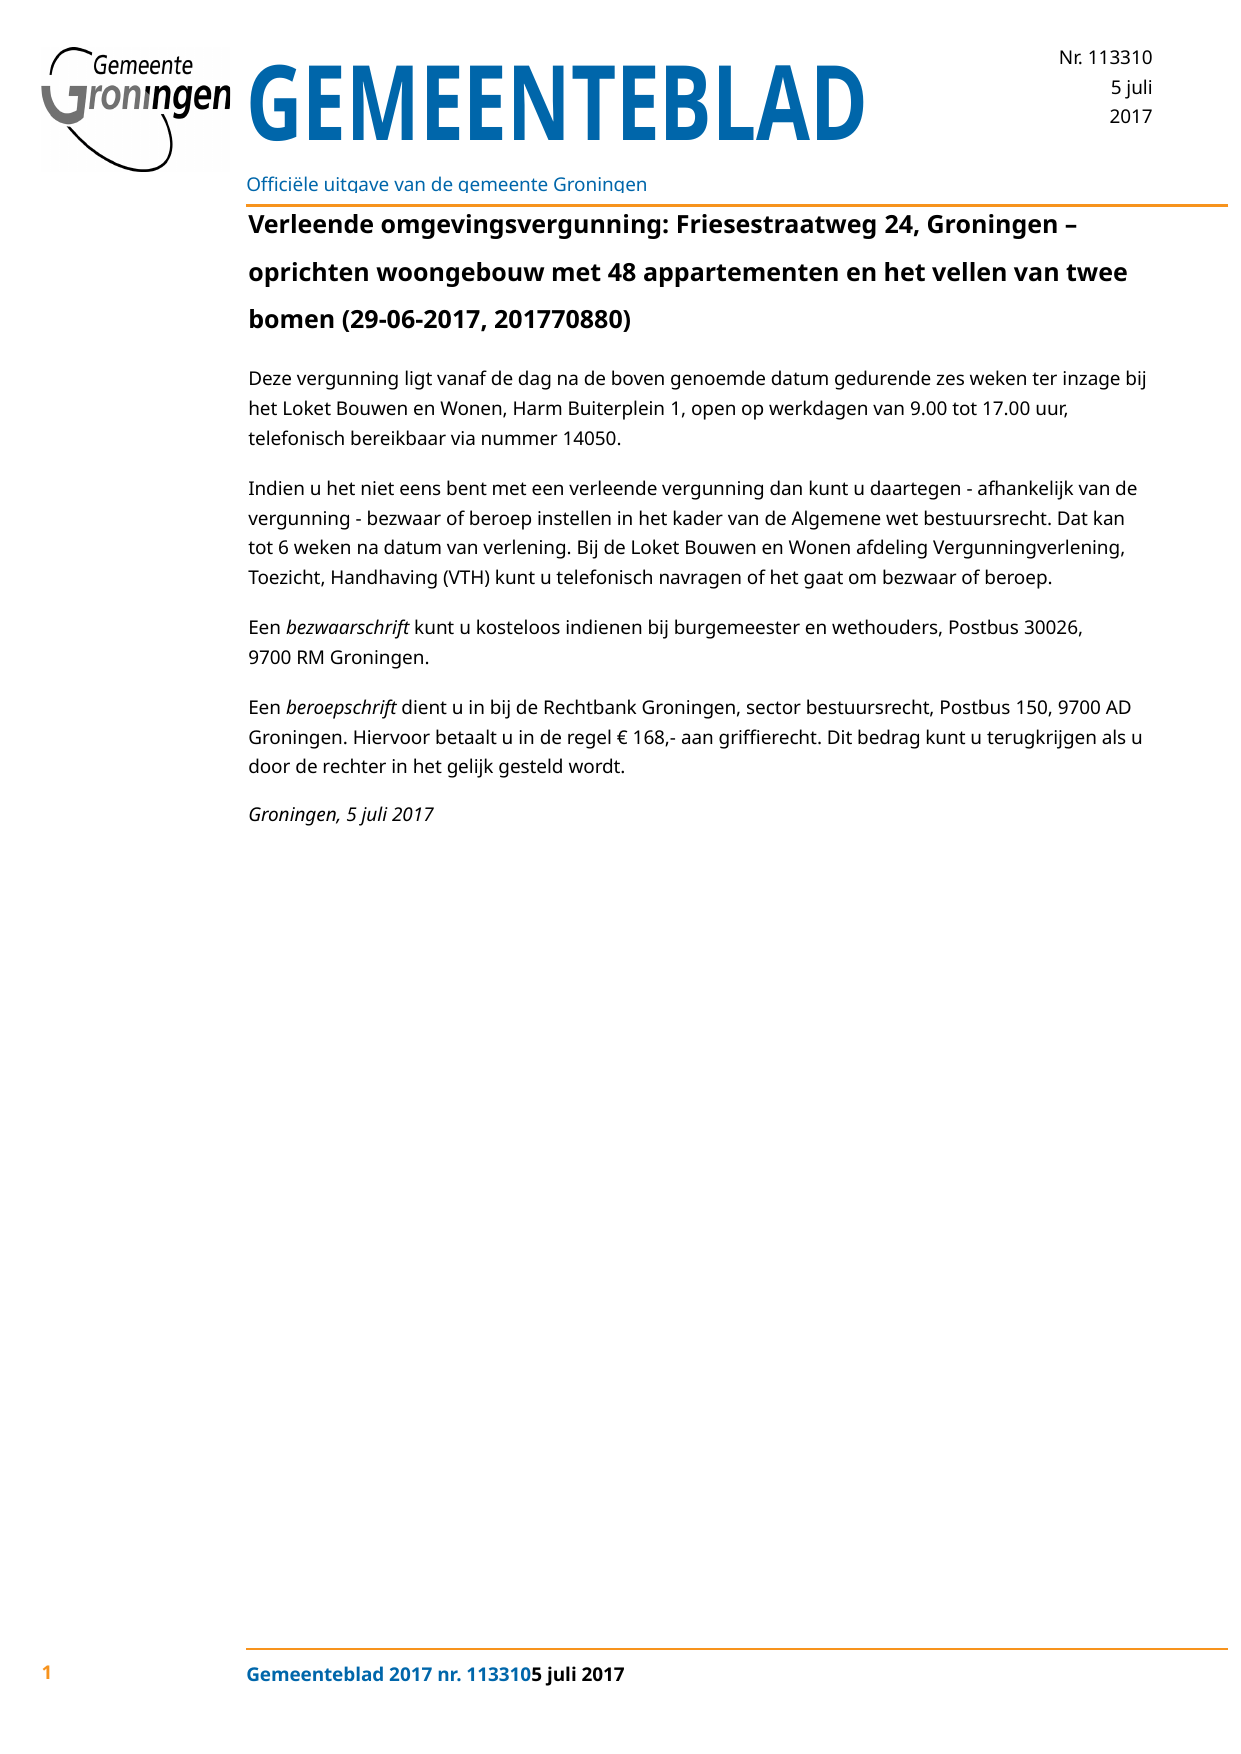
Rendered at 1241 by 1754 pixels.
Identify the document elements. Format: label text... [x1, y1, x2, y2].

text Verleende omgevingsvergunning: Friesestraatweg 24, Groningen – oprichten woongebouw met 48 appartementen en het vellen van twee bomen (29-06-2017, 201770880) [248, 207, 1152, 336]
text Een bezwaarschrift kunt u kosteloos indienen bij burgemeester en wethouders, Postbus 30026, 9700 RM Groningen. [248, 614, 1152, 669]
picture [41, 47, 231, 172]
text Een beroepschrift dient u in bij de Rechtbank Groningen, sector bestuursrecht, Postbus 150, 9700 AD Groningen. Hiervoor betaalt u in de regel € 168,- aan griffierecht. Dit bedrag kunt u terugkrijgen als u door de rechter in het gelijk gesteld wordt. [248, 694, 1152, 779]
text Indien u het niet eens bent met een verleende vergunning dan kunt u daartegen - afhankelijk van de vergunning - bezwaar of beroep instellen in het kader van de Algemene wet bestuursrecht. Dat kan tot 6 weken na datum van verlening. Bij de Loket Bouwen en Wonen afdeling Vergunningverlening, Toezicht, Handhaving (VTH) kunt u telefonisch navragen of het gaat om bezwaar of beroep. [248, 475, 1152, 589]
text Deze vergunning ligt vanaf de dag na de boven genoemde datum gedurende zes weken ter inzage bij het Loket Bouwen en Wonen, Harm Buiterplein 1, open op werkdagen van 9.00 tot 17.00 uur, telefonisch bereikbaar via nummer 14050. [248, 366, 1152, 450]
text Groningen, 5 juli 2017 [248, 801, 1152, 827]
